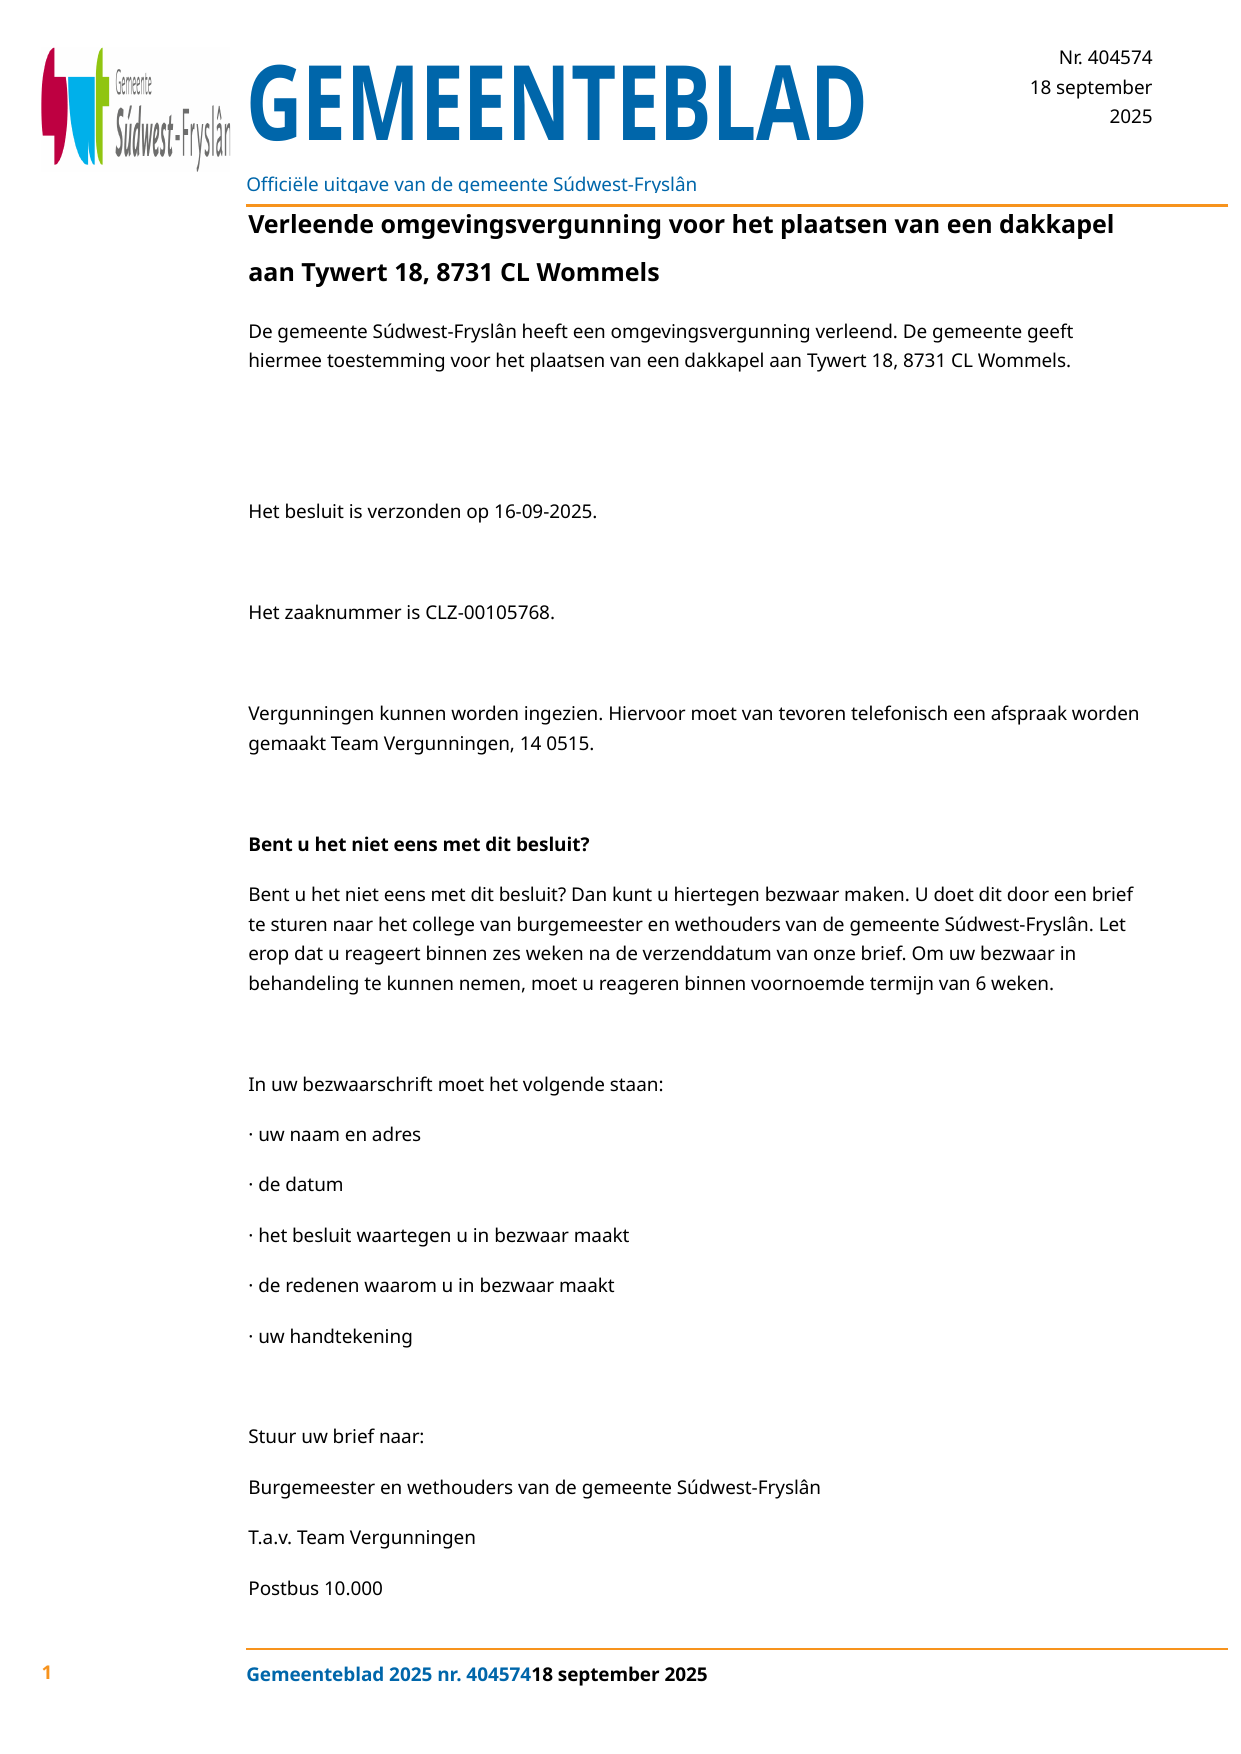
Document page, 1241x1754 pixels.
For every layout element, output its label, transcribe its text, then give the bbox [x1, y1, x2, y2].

text Het zaaknummer is CLZ-00105768. [248, 599, 1152, 625]
text · de redenen waarom u in bezwaar maakt [248, 1272, 1152, 1298]
text Postbus 10.000 [248, 1575, 1152, 1601]
text Het besluit is verzonden op 16-09-2025. [248, 499, 1152, 524]
text · de datum [248, 1172, 1152, 1197]
text · het besluit waartegen u in bezwaar maakt [248, 1222, 1152, 1248]
picture [41, 47, 231, 172]
text Burgemeester en wethouders van de gemeente Súdwest-Fryslân [248, 1474, 1152, 1500]
text · uw handtekening [248, 1323, 1152, 1349]
text Vergunningen kunnen worden ingezien. Hiervoor moet van tevoren telefonisch een afspraak worden gemaakt Team Vergunningen, 14 0515. [248, 700, 1152, 756]
text Bent u het niet eens met dit besluit? [248, 831, 1152, 857]
text Bent u het niet eens met dit besluit? Dan kunt u hiertegen bezwaar maken. U doet dit door een brief te sturen naar het college van burgemeester en wethouders van de gemeente Súdwest-Fryslân. Let erop dat u reageert binnen zes weken na de verzenddatum van onze brief. Om uw bezwaar in behandeling te kunnen nemen, moet u reageren binnen voornoemde termijn van 6 weken. [248, 881, 1152, 996]
text Stuur uw brief naar: [248, 1424, 1152, 1449]
text · uw naam en adres [248, 1121, 1152, 1147]
text T.a.v. Team Vergunningen [248, 1524, 1152, 1550]
text In uw bezwaarschrift moet het volgende staan: [248, 1071, 1152, 1097]
text Verleende omgevingsvergunning voor het plaatsen van een dakkapel aan Tywert 18, 8731 CL Wommels [248, 207, 1152, 288]
text De gemeente Súdwest-Fryslân heeft een omgevingsvergunning verleend. De gemeente geeft hiermee toestemming voor het plaatsen van een dakkapel aan Tywert 18, 8731 CL Wommels. [248, 318, 1152, 373]
